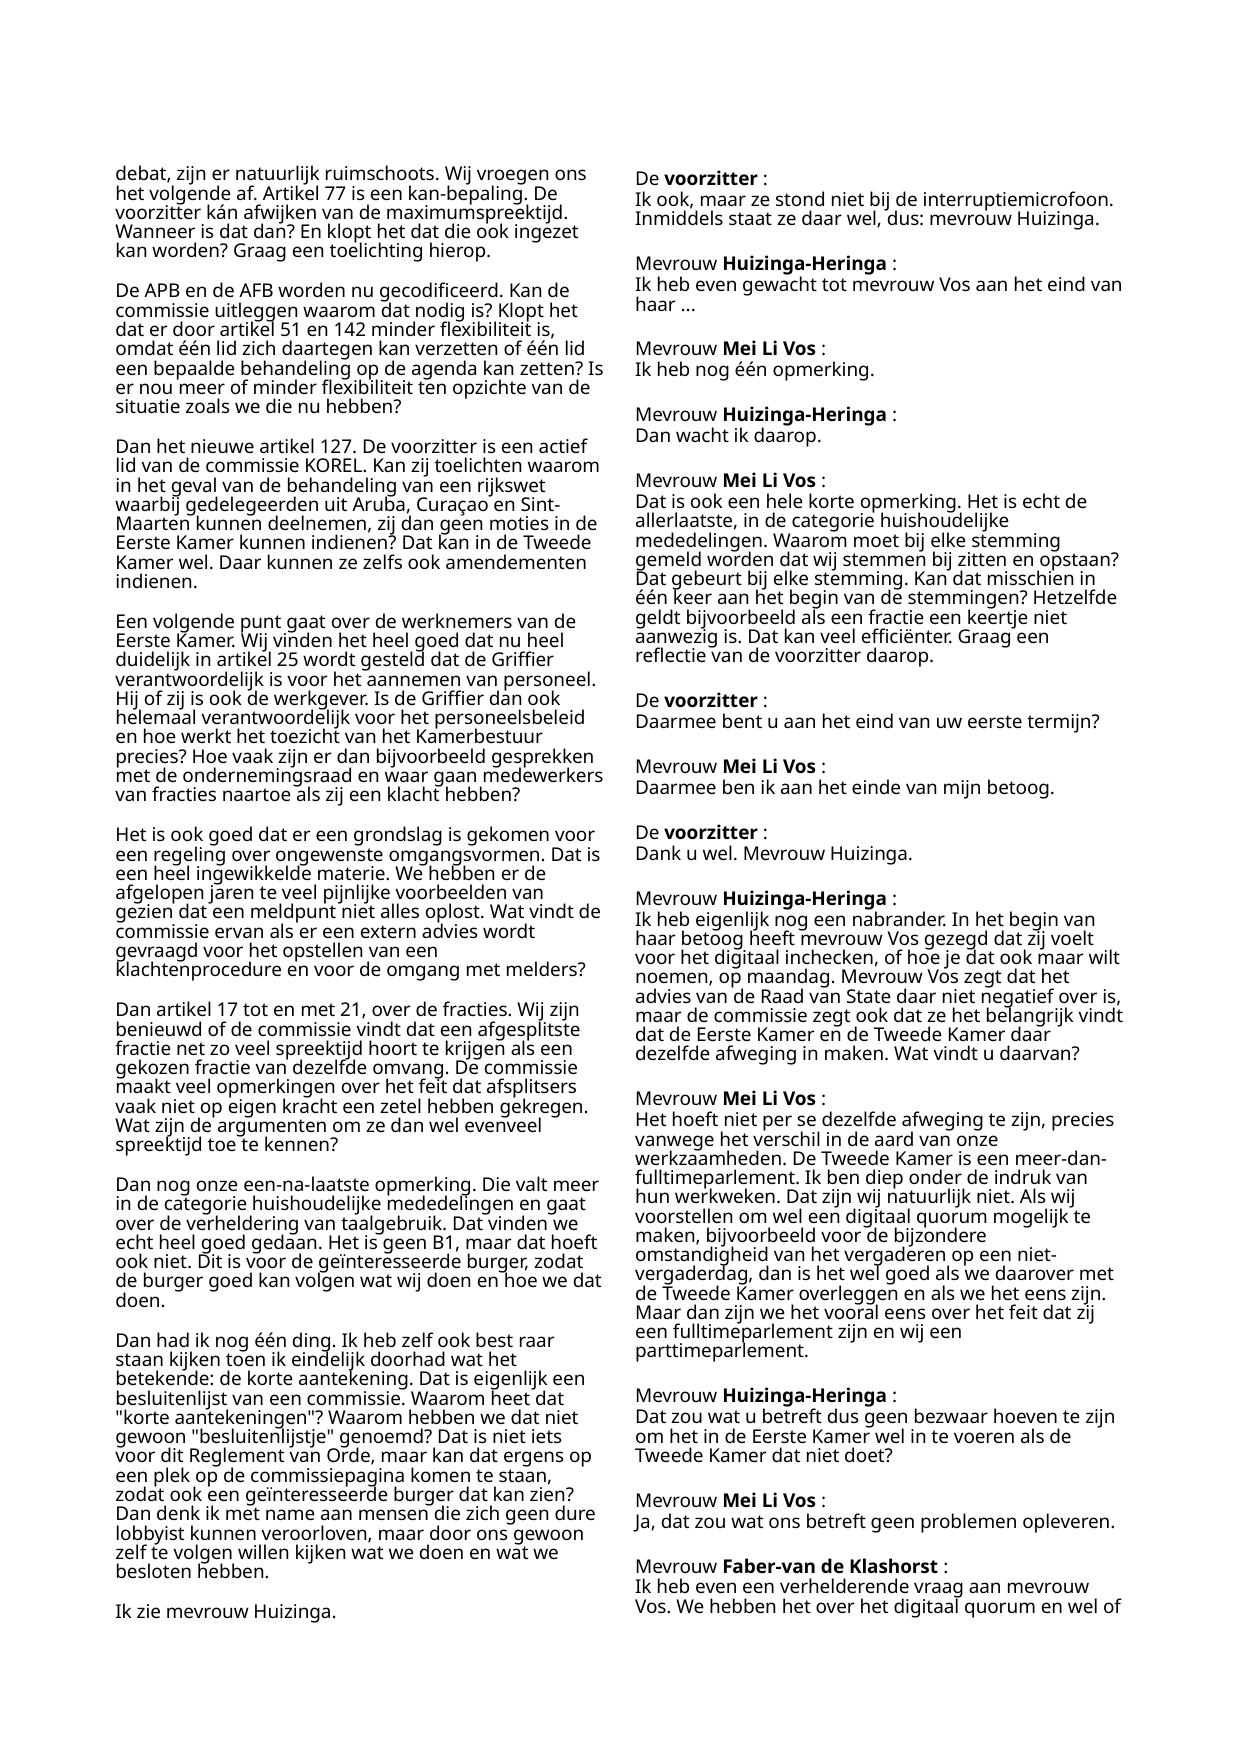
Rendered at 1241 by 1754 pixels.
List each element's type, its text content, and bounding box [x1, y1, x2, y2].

text Een volgende punt gaat over de werknemers van de Eerste Kamer. Wij vinden het heel goed dat nu heel duidelijk in artikel 25 wordt gesteld dat de Griffier verantwoordelijk is voor het aannemen van personeel. Hij of zij is ook de werkgever. Is de Griffier dan ook helemaal verantwoordelijk voor het personeelsbeleid en hoe werkt het toezicht van het Kamerbestuur precies? Hoe vaak zijn er dan bijvoorbeeld gesprekken met de ondernemingsraad en waar gaan medewerkers van fracties naartoe als zij een klacht hebben? [115, 613, 605, 806]
text Mevrouw Mei Li Vos : [635, 1086, 1125, 1111]
text Het is ook goed dat er een grondslag is gekomen voor een regeling over ongewenste omgangsvormen. Dat is een heel ingewikkelde materie. We hebben er de afgelopen jaren te veel pijnlijke voorbeelden van gezien dat een meldpunt niet alles oplost. Wat vindt de commissie ervan als er een extern advies wordt gevraagd voor het opstellen van een klachtenprocedure en voor de omgang met melders? [115, 826, 605, 981]
text Ik zie mevrouw Huizinga. [115, 1603, 605, 1622]
text Dan had ik nog één ding. Ik heb zelf ook best raar staan kijken toen ik eindelijk doorhad wat het betekende: de korte aantekening. Dat is eigenlijk een besluitenlijst van een commissie. Waarom heet dat "korte aantekeningen"? Waarom hebben we dat niet gewoon "besluitenlijstje" genoemd? Dat is niet iets voor dit Reglement van Orde, maar kan dat ergens op een plek op de commissiepagina komen te staan, zodat ook een geïnteresseerde burger dat kan zien? Dan denk ik met name aan mensen die zich geen dure lobbyist kunnen veroorloven, maar door ons gewoon zelf te volgen willen kijken wat we doen en wat we besloten hebben. [115, 1332, 605, 1582]
text Ja, dat zou wat ons betreft geen problemen opleveren. [635, 1513, 1125, 1532]
text De voorzitter : [635, 687, 1125, 713]
text Mevrouw Huizinga-Heringa : [635, 251, 1125, 276]
text De voorzitter : [635, 165, 1125, 191]
text Dat is ook een hele korte opmerking. Het is echt de allerlaatste, in de categorie huishoudelijke mededelingen. Waarom moet bij elke stemming gemeld worden dat wij stemmen bij zitten en opstaan? Dat gebeurt bij elke stemming. Kan dat misschien in één keer aan het begin van de stemmingen? Hetzelfde geldt bijvoorbeeld als een fractie een keertje niet aanwezig is. Dat kan veel efficiënter. Graag een reflectie van de voorzitter daarop. [635, 493, 1125, 666]
text Ik heb even een verhelderende vraag aan mevrouw Vos. We hebben het over het digitaal quorum en wel of [635, 1578, 1125, 1617]
text Dan nog onze een-na-laatste opmerking. Die valt meer in de categorie huishoudelijke mededelingen en gaat over de verheldering van taalgebruik. Dat vinden we echt heel goed gedaan. Het is geen B1, maar dat hoeft ook niet. Dit is voor de geïnteresseerde burger, zodat de burger goed kan volgen wat wij doen en hoe we dat doen. [115, 1176, 605, 1311]
text Mevrouw Faber-van de Klashorst : [635, 1553, 1125, 1578]
text Daarmee ben ik aan het einde van mijn betoog. [635, 779, 1125, 798]
text Ik heb eigenlijk nog een nabrander. In het begin van haar betoog heeft mevrouw Vos gezegd dat zij voelt voor het digitaal inchecken, of hoe je dat ook maar wilt noemen, op maandag. Mevrouw Vos zegt dat het advies van de Raad van State daar niet negatief over is, maar de commissie zegt ook dat ze het belangrijk vindt dat de Eerste Kamer en de Tweede Kamer daar dezelfde afweging in maken. Wat vindt u daarvan? [635, 911, 1125, 1065]
text Mevrouw Huizinga-Heringa : [635, 401, 1125, 427]
text Dan het nieuwe artikel 127. De voorzitter is een actief lid van de commissie KOREL. Kan zij toelichten waarom in het geval van de behandeling van een rijkswet waarbij gedelegeerden uit Aruba, Curaçao en Sint-Maarten kunnen deelnemen, zij dan geen moties in de Eerste Kamer kunnen indienen? Dat kan in de Tweede Kamer wel. Daar kunnen ze zelfs ook amendementen indienen. [115, 438, 605, 592]
text De APB en de AFB worden nu gecodificeerd. Kan de commissie uitleggen waarom dat nodig is? Klopt het dat er door artikel 51 en 142 minder flexibiliteit is, omdat één lid zich daartegen kan verzetten of één lid een bepaalde behandeling op de agenda kan zetten? Is er nou meer of minder flexibiliteit ten opzichte van de situatie zoals we die nu hebben? [115, 282, 605, 417]
text Mevrouw Mei Li Vos : [635, 336, 1125, 361]
text Mevrouw Huizinga-Heringa : [635, 885, 1125, 911]
text Dank u wel. Mevrouw Huizinga. [635, 845, 1125, 864]
text Ik ook, maar ze stond niet bij de interruptiemicrofoon. Inmiddels staat ze daar wel, dus: mevrouw Huizinga. [635, 191, 1125, 230]
text Dat zou wat u betreft dus geen bezwaar hoeven te zijn om het in de Eerste Kamer wel in te voeren als de Tweede Kamer dat niet doet? [635, 1408, 1125, 1466]
text Mevrouw Mei Li Vos : [635, 467, 1125, 493]
text Mevrouw Huizinga-Heringa : [635, 1383, 1125, 1408]
text debat, zijn er natuurlijk ruimschoots. Wij vroegen ons het volgende af. Artikel 77 is een kan-bepaling. De voorzitter kán afwijken van de maximumspreektijd. Wanneer is dat dan? En klopt het dat die ook ingezet kan worden? Graag een toelichting hierop. [115, 165, 605, 262]
text Mevrouw Mei Li Vos : [635, 753, 1125, 779]
text Ik heb nog één opmerking. [635, 361, 1125, 381]
text Daarmee bent u aan het eind van uw eerste termijn? [635, 713, 1125, 732]
text Ik heb even gewacht tot mevrouw Vos aan het eind van haar ... [635, 276, 1125, 315]
text Het hoeft niet per se dezelfde afweging te zijn, precies vanwege het verschil in de aard van onze werkzaamheden. De Tweede Kamer is een meer-dan-fulltimeparlement. Ik ben diep onder de indruk van hun werkweken. Dat zijn wij natuurlijk niet. Als wij voorstellen om wel een digitaal quorum mogelijk te maken, bijvoorbeeld voor de bijzondere omstandigheid van het vergaderen op een niet-vergaderdag, dan is het wel goed als we daarover met de Tweede Kamer overleggen en als we het eens zijn. Maar dan zijn we het vooral eens over het feit dat zij een fulltimeparlement zijn en wij een parttimeparlement. [635, 1111, 1125, 1362]
text Dan artikel 17 tot en met 21, over de fracties. Wij zijn benieuwd of de commissie vindt dat een afgesplitste fractie net zo veel spreektijd hoort te krijgen als een gekozen fractie van dezelfde omvang. De commissie maakt veel opmerkingen over het feit dat afsplitsers vaak niet op eigen kracht een zetel hebben gekregen. Wat zijn de argumenten om ze dan wel evenveel spreektijd toe te kennen? [115, 1001, 605, 1155]
text Dan wacht ik daarop. [635, 427, 1125, 446]
text De voorzitter : [635, 819, 1125, 845]
text Mevrouw Mei Li Vos : [635, 1487, 1125, 1513]
